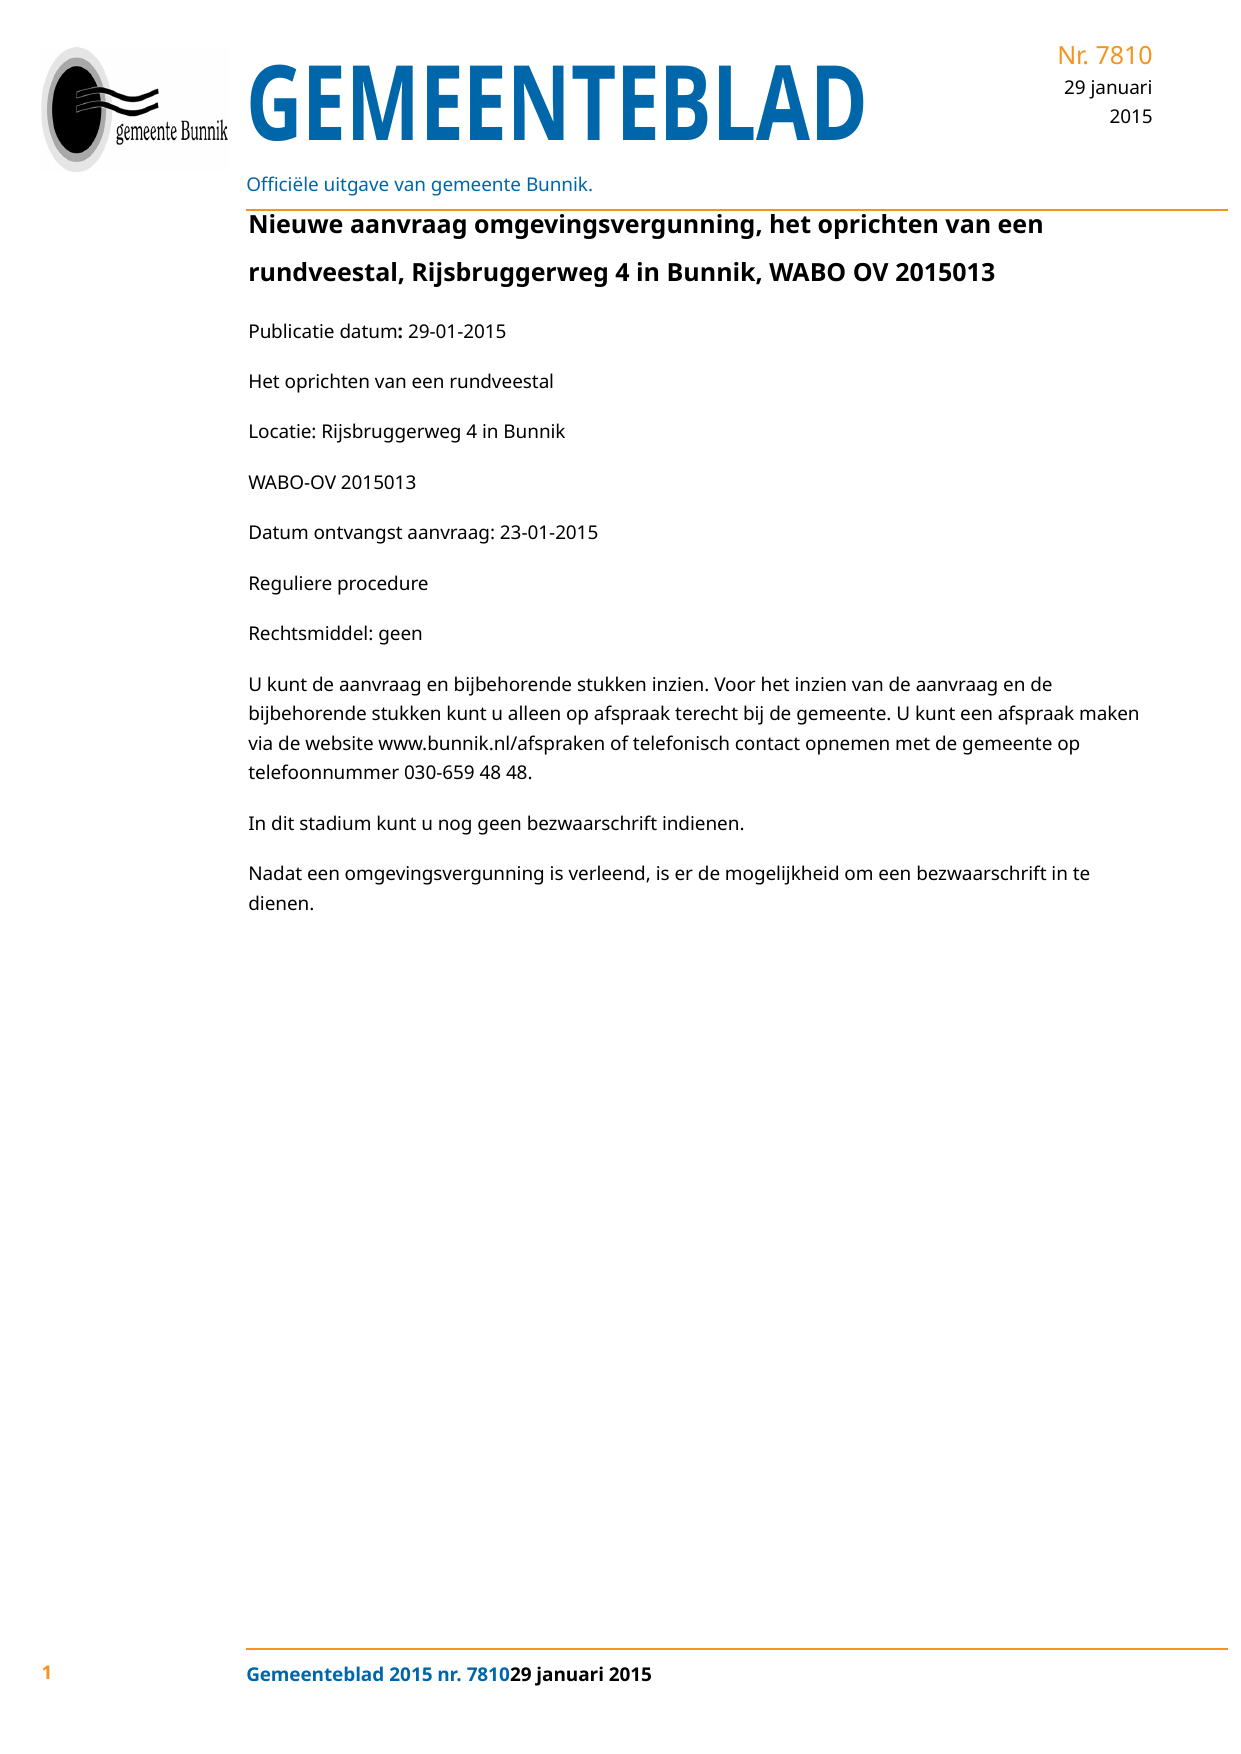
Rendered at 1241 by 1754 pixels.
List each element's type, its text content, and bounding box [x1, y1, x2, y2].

text Publicatie datum: 29-01-2015 [248, 318, 1152, 344]
text Rechtsmiddel: geen [248, 620, 1152, 646]
text Datum ontvangst aanvraag: 23-01-2015 [248, 519, 1152, 545]
text Nieuwe aanvraag omgevingsvergunning, het oprichten van een rundveestal, Rijsbruggerweg 4 in Bunnik, WABO OV 2015013 [248, 211, 1152, 288]
text Locatie: Rijsbruggerweg 4 in Bunnik [248, 419, 1152, 444]
text U kunt de aanvraag en bijbehorende stukken inzien. Voor het inzien van de aanvraag en de bijbehorende stukken kunt u alleen op afspraak terecht bij de gemeente. U kunt een afspraak maken via de website www.bunnik.nl/afspraken of telefonisch contact opnemen met de gemeente op telefoonnummer 030-659 48 48. [248, 671, 1152, 785]
text Nadat een omgevingsvergunning is verleend, is er de mogelijkheid om een bezwaarschrift in te dienen. [248, 860, 1152, 916]
text Reguliere procedure [248, 570, 1152, 596]
text Het oprichten van een rundveestal [248, 368, 1152, 394]
text In dit stadium kunt u nog geen bezwaarschrift indienen. [248, 810, 1152, 836]
text WABO-OV 2015013 [248, 469, 1152, 495]
picture [41, 47, 231, 172]
